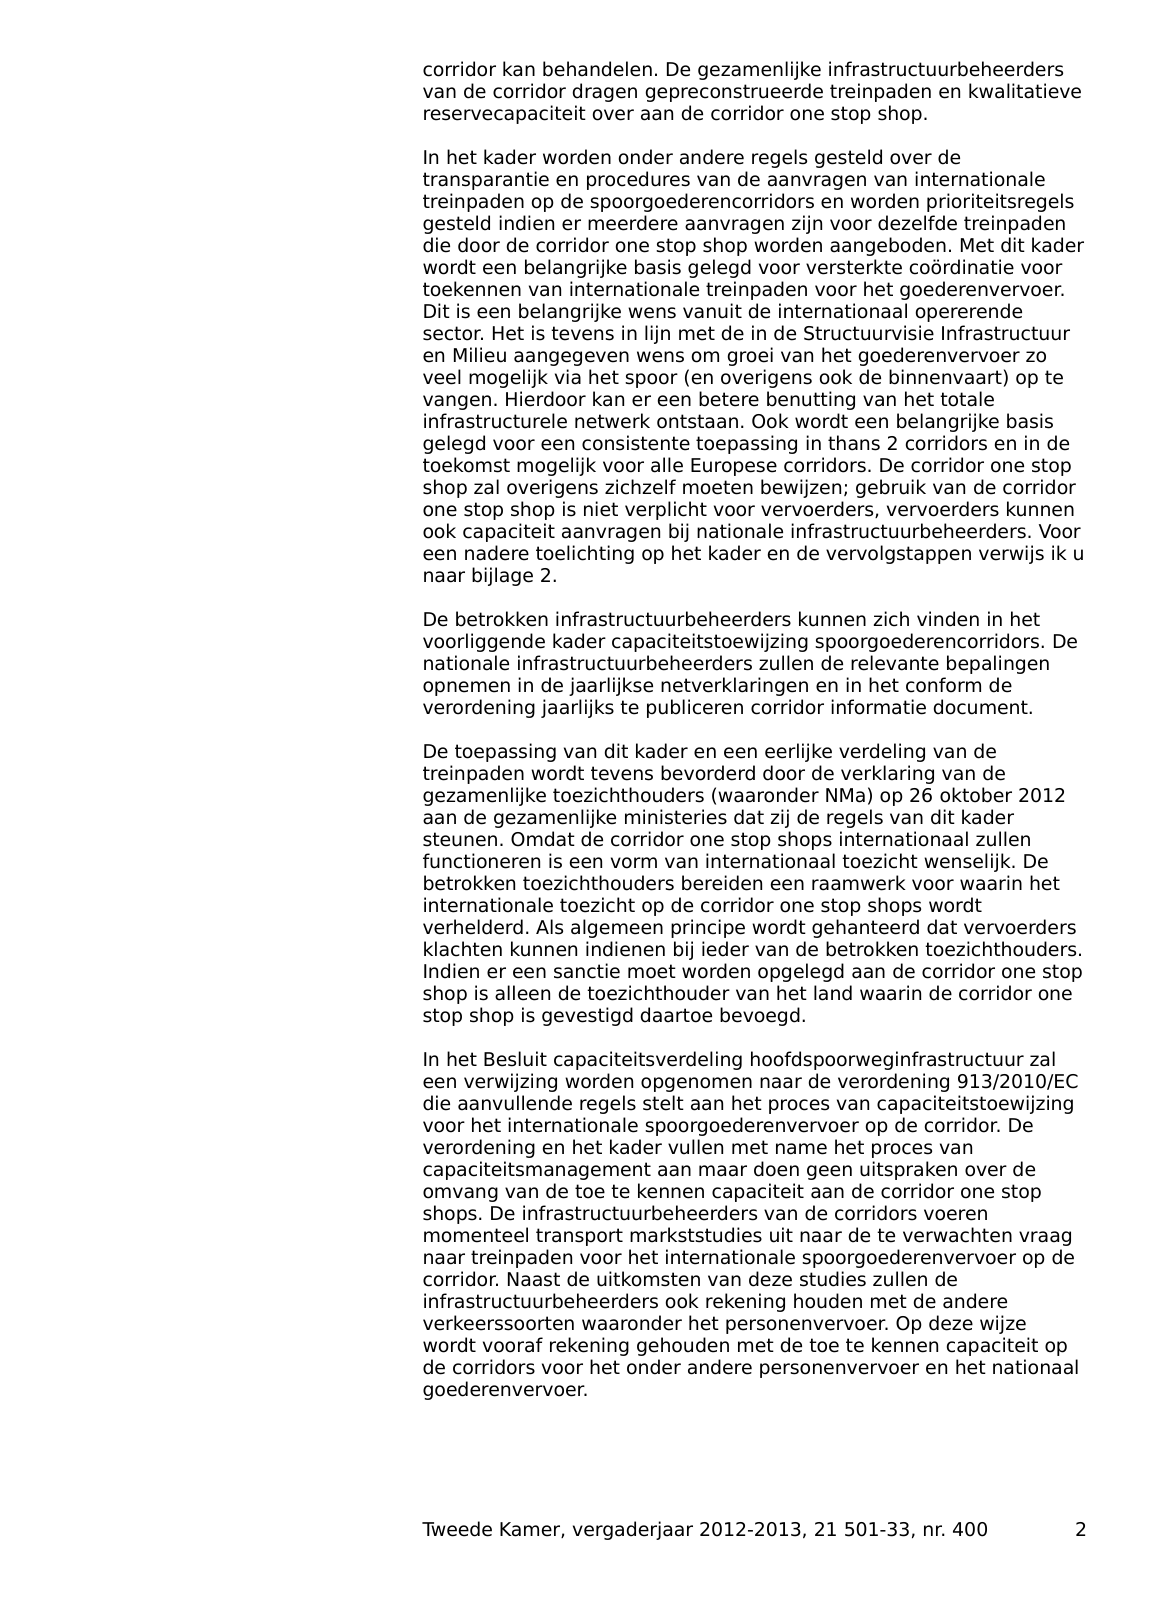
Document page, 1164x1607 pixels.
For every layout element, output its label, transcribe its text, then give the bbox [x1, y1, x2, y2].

text In het Besluit capaciteitsverdeling hoofdspoorweginfrastructuur zal een verwijzing worden opgenomen naar de verordening 913/2010/EC die aanvullende regels stelt aan het proces van capaciteitstoewijzing voor het internationale spoorgoederenvervoer op de corridor. De verordening en het kader vullen met name het proces van capaciteitsmanagement aan maar doen geen uitspraken over de omvang van de toe te kennen capaciteit aan de corridor one stop shops. De infrastructuurbeheerders van de corridors voeren momenteel transport markststudies uit naar de te verwachten vraag naar treinpaden voor het internationale spoorgoederenvervoer op de corridor. Naast de uitkomsten van deze studies zullen de infrastructuurbeheerders ook rekening houden met de andere verkeerssoorten waaronder het personenvervoer. Op deze wijze wordt vooraf rekening gehouden met de toe te kennen capaciteit op de corridors voor het onder andere personenvervoer en het nationaal goederenvervoer. [422, 1049, 1087, 1401]
text De toepassing van dit kader en een eerlijke verdeling van de treinpaden wordt tevens bevorderd door de verklaring van de gezamenlijke toezichthouders (waaronder NMa) op 26 oktober 2012 aan de gezamenlijke ministeries dat zij de regels van dit kader steunen. Omdat de corridor one stop shops internationaal zullen functioneren is een vorm van internationaal toezicht wenselijk. De betrokken toezichthouders bereiden een raamwerk voor waarin het internationale toezicht op de corridor one stop shops wordt verhelderd. Als algemeen principe wordt gehanteerd dat vervoerders klachten kunnen indienen bij ieder van de betrokken toezichthouders. Indien er een sanctie moet worden opgelegd aan de corridor one stop shop is alleen de toezichthouder van het land waarin de corridor one stop shop is gevestigd daartoe bevoegd. [422, 741, 1087, 1027]
text De betrokken infrastructuurbeheerders kunnen zich vinden in het voorliggende kader capaciteitstoewijzing spoorgoederencorridors. De nationale infrastructuurbeheerders zullen de relevante bepalingen opnemen in de jaarlijkse netverklaringen en in het conform de verordening jaarlijks te publiceren corridor informatie document. [422, 609, 1087, 719]
text In het kader worden onder andere regels gesteld over de transparantie en procedures van de aanvragen van internationale treinpaden op de spoorgoederencorridors en worden prioriteitsregels gesteld indien er meerdere aanvragen zijn voor dezelfde treinpaden die door de corridor one stop shop worden aangeboden. Met dit kader wordt een belangrijke basis gelegd voor versterkte coördinatie voor toekennen van internationale treinpaden voor het goederenvervoer. Dit is een belangrijke wens vanuit de internationaal opererende sector. Het is tevens in lijn met de in de Structuurvisie Infrastructuur en Milieu aangegeven wens om groei van het goederenvervoer zo veel mogelijk via het spoor (en overigens ook de binnenvaart) op te vangen. Hierdoor kan er een betere benutting van het totale infrastructurele netwerk ontstaan. Ook wordt een belangrijke basis gelegd voor een consistente toepassing in thans 2 corridors en in de toekomst mogelijk voor alle Europese corridors. De corridor one stop shop zal overigens zichzelf moeten bewijzen; gebruik van de corridor one stop shop is niet verplicht voor vervoerders, vervoerders kunnen ook capaciteit aanvragen bij nationale infrastructuurbeheerders. Voor een nadere toelichting op het kader en de vervolgstappen verwijs ik u naar bijlage 2. [422, 147, 1087, 587]
text corridor kan behandelen. De gezamenlijke infrastructuurbeheerders van de corridor dragen gepreconstrueerde treinpaden en kwalitatieve reservecapaciteit over aan de corridor one stop shop. [422, 59, 1087, 125]
